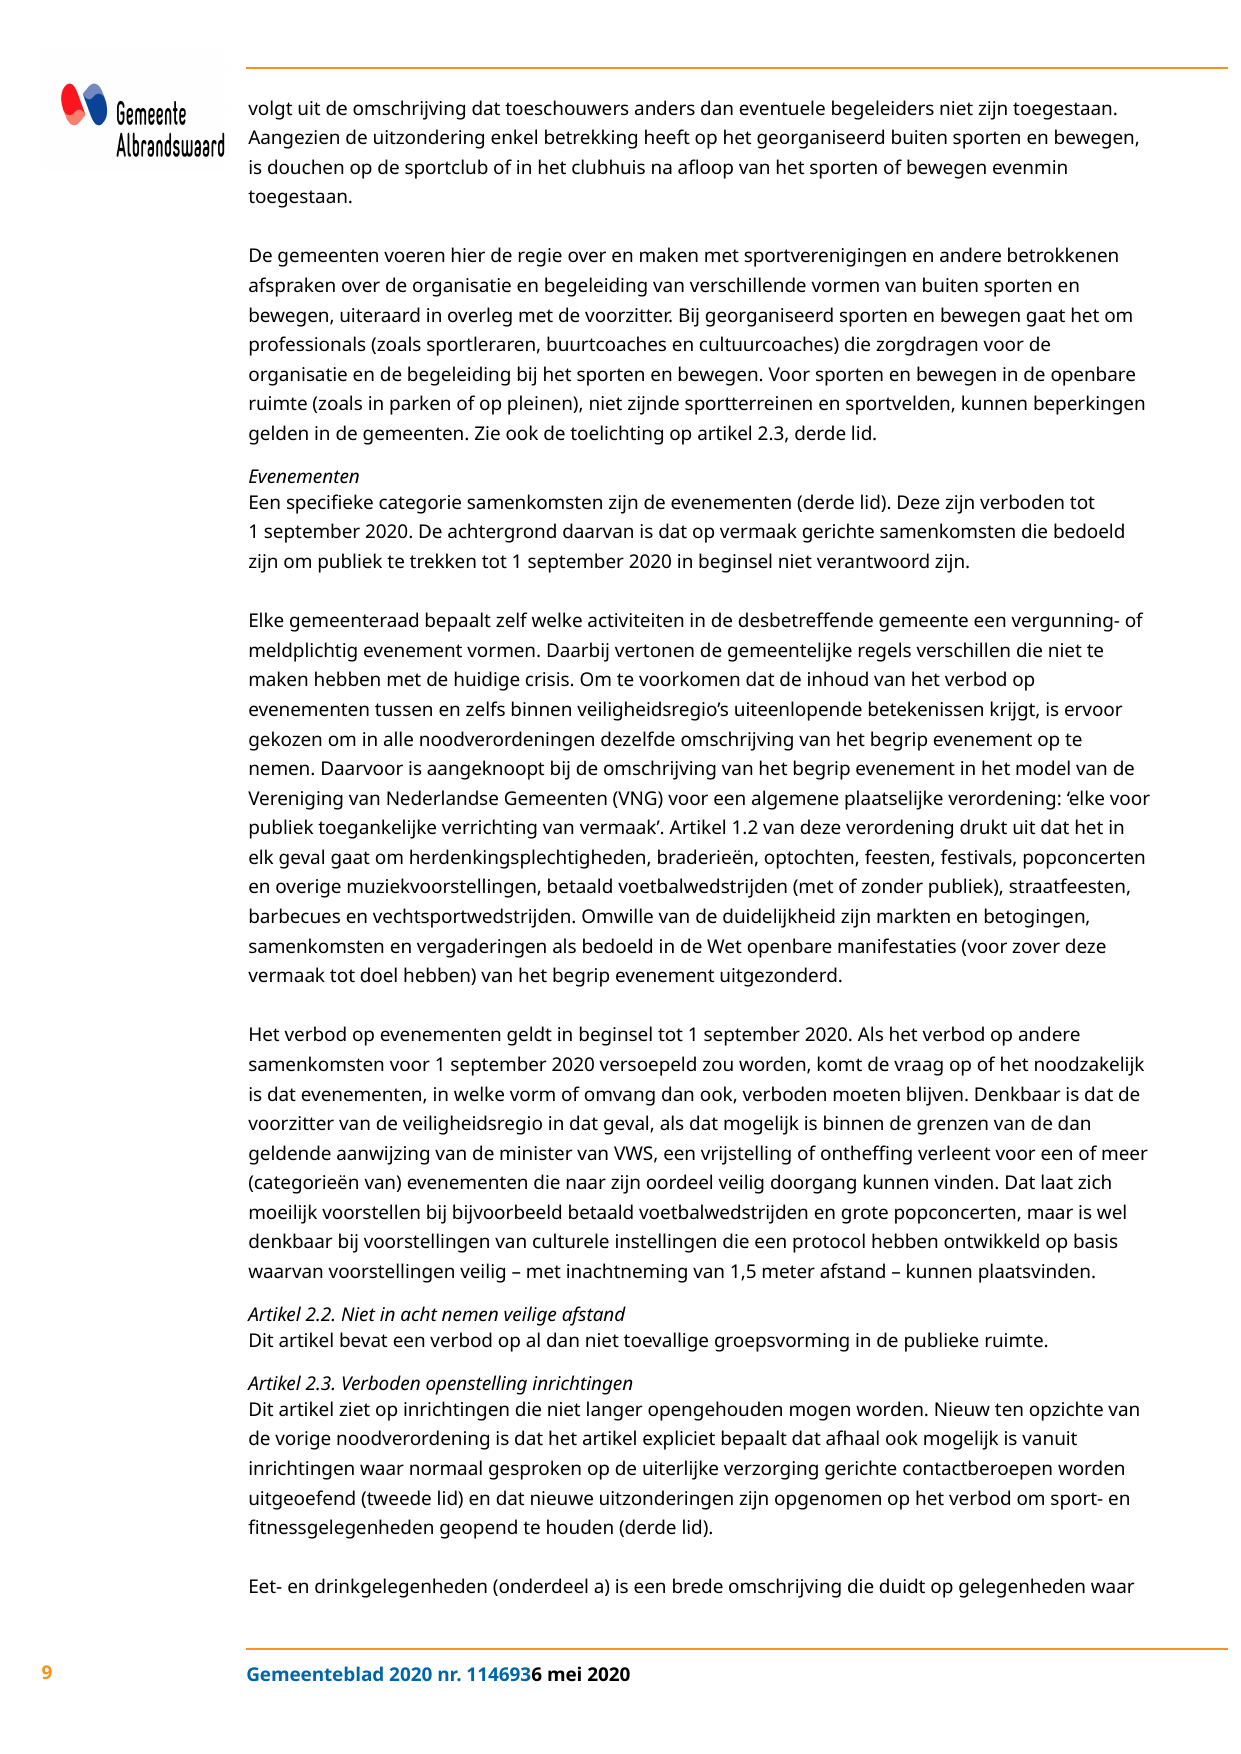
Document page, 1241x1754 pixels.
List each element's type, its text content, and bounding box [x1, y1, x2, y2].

picture [41, 47, 231, 172]
text volgt uit de omschrijving dat toeschouwers anders dan eventuele begeleiders niet zijn toegestaan. Aangezien de uitzondering enkel betrekking heeft op het georganiseerd buiten sporten en bewegen, is douchen op de sportclub of in het clubhuis na afloop van het sporten of bewegen evenmin toegestaan. [248, 95, 1152, 209]
text Evenementen [248, 463, 1152, 489]
text Artikel 2.2. Niet in acht nemen veilige afstand [248, 1301, 1152, 1327]
text Dit artikel ziet op inrichtingen die niet langer opengehouden mogen worden. Nieuw ten opzichte van de vorige noodverordening is dat het artikel expliciet bepaalt dat afhaal ook mogelijk is vanuit inrichtingen waar normaal gesproken op de uiterlijke verzorging gerichte contactberoepen worden uitgeoefend (tweede lid) en dat nieuwe uitzonderingen zijn opgenomen op het verbod om sport- en fitnessgelegenheden geopend te houden (derde lid). [248, 1396, 1152, 1540]
text Dit artikel bevat een verbod op al dan niet toevallige groepsvorming in de publieke ruimte. [248, 1327, 1152, 1353]
text Een specifieke categorie samenkomsten zijn de evenementen (derde lid). Deze zijn verboden tot 1 september 2020. De achtergrond daarvan is dat op vermaak gerichte samenkomsten die bedoeld zijn om publiek te trekken tot 1 september 2020 in beginsel niet verantwoord zijn. [248, 489, 1152, 574]
text De gemeenten voeren hier de regie over en maken met sportverenigingen en andere betrokkenen afspraken over de organisatie en begeleiding van verschillende vormen van buiten sporten en bewegen, uiteraard in overleg met de voorzitter. Bij georganiseerd sporten en bewegen gaat het om professionals (zoals sportleraren, buurtcoaches en cultuurcoaches) die zorgdragen voor de organisatie en de begeleiding bij het sporten en bewegen. Voor sporten en bewegen in de openbare ruimte (zoals in parken of op pleinen), niet zijnde sportterreinen en sportvelden, kunnen beperkingen gelden in de gemeenten. Zie ook de toelichting op artikel 2.3, derde lid. [248, 243, 1152, 446]
text Het verbod op evenementen geldt in beginsel tot 1 september 2020. Als het verbod op andere samenkomsten voor 1 september 2020 versoepeld zou worden, komt de vraag op of het noodzakelijk is dat evenementen, in welke vorm of omvang dan ook, verboden moeten blijven. Denkbaar is dat de voorzitter van de veiligheidsregio in dat geval, als dat mogelijk is binnen de grenzen van de dan geldende aanwijzing van de minister van VWS, een vrijstelling of ontheffing verleent voor een of meer (categorieën van) evenementen die naar zijn oordeel veilig doorgang kunnen vinden. Dat laat zich moeilijk voorstellen bij bijvoorbeeld betaald voetbalwedstrijden en grote popconcerten, maar is wel denkbaar bij voorstellingen van culturele instellingen die een protocol hebben ontwikkeld op basis waarvan voorstellingen veilig – met inachtneming van 1,5 meter afstand – kunnen plaatsvinden. [248, 1022, 1152, 1284]
text Elke gemeenteraad bepaalt zelf welke activiteiten in de desbetreffende gemeente een vergunning- of meldplichtig evenement vormen. Daarbij vertonen de gemeentelijke regels verschillen die niet te maken hebben met de huidige crisis. Om te voorkomen dat de inhoud van het verbod op evenementen tussen en zelfs binnen veiligheidsregio’s uiteenlopende betekenissen krijgt, is ervoor gekozen om in alle noodverordeningen dezelfde omschrijving van het begrip evenement op te nemen. Daarvoor is aangeknoopt bij de omschrijving van het begrip evenement in het model van de Vereniging van Nederlandse Gemeenten (VNG) voor een algemene plaatselijke verordening: ‘elke voor publiek toegankelijke verrichting van vermaak’. Artikel 1.2 van deze verordening drukt uit dat het in elk geval gaat om herdenkingsplechtigheden, braderieën, optochten, feesten, festivals, popconcerten en overige muziekvoorstellingen, betaald voetbalwedstrijden (met of zonder publiek), straatfeesten, barbecues en vechtsportwedstrijden. Omwille van de duidelijkheid zijn markten en betogingen, samenkomsten en vergaderingen als bedoeld in de Wet openbare manifestaties (voor zover deze vermaak tot doel hebben) van het begrip evenement uitgezonderd. [248, 607, 1152, 988]
text Artikel 2.3. Verboden openstelling inrichtingen [248, 1370, 1152, 1396]
text Eet- en drinkgelegenheden (onderdeel a) is een brede omschrijving die duidt op gelegenheden waar [248, 1573, 1152, 1599]
